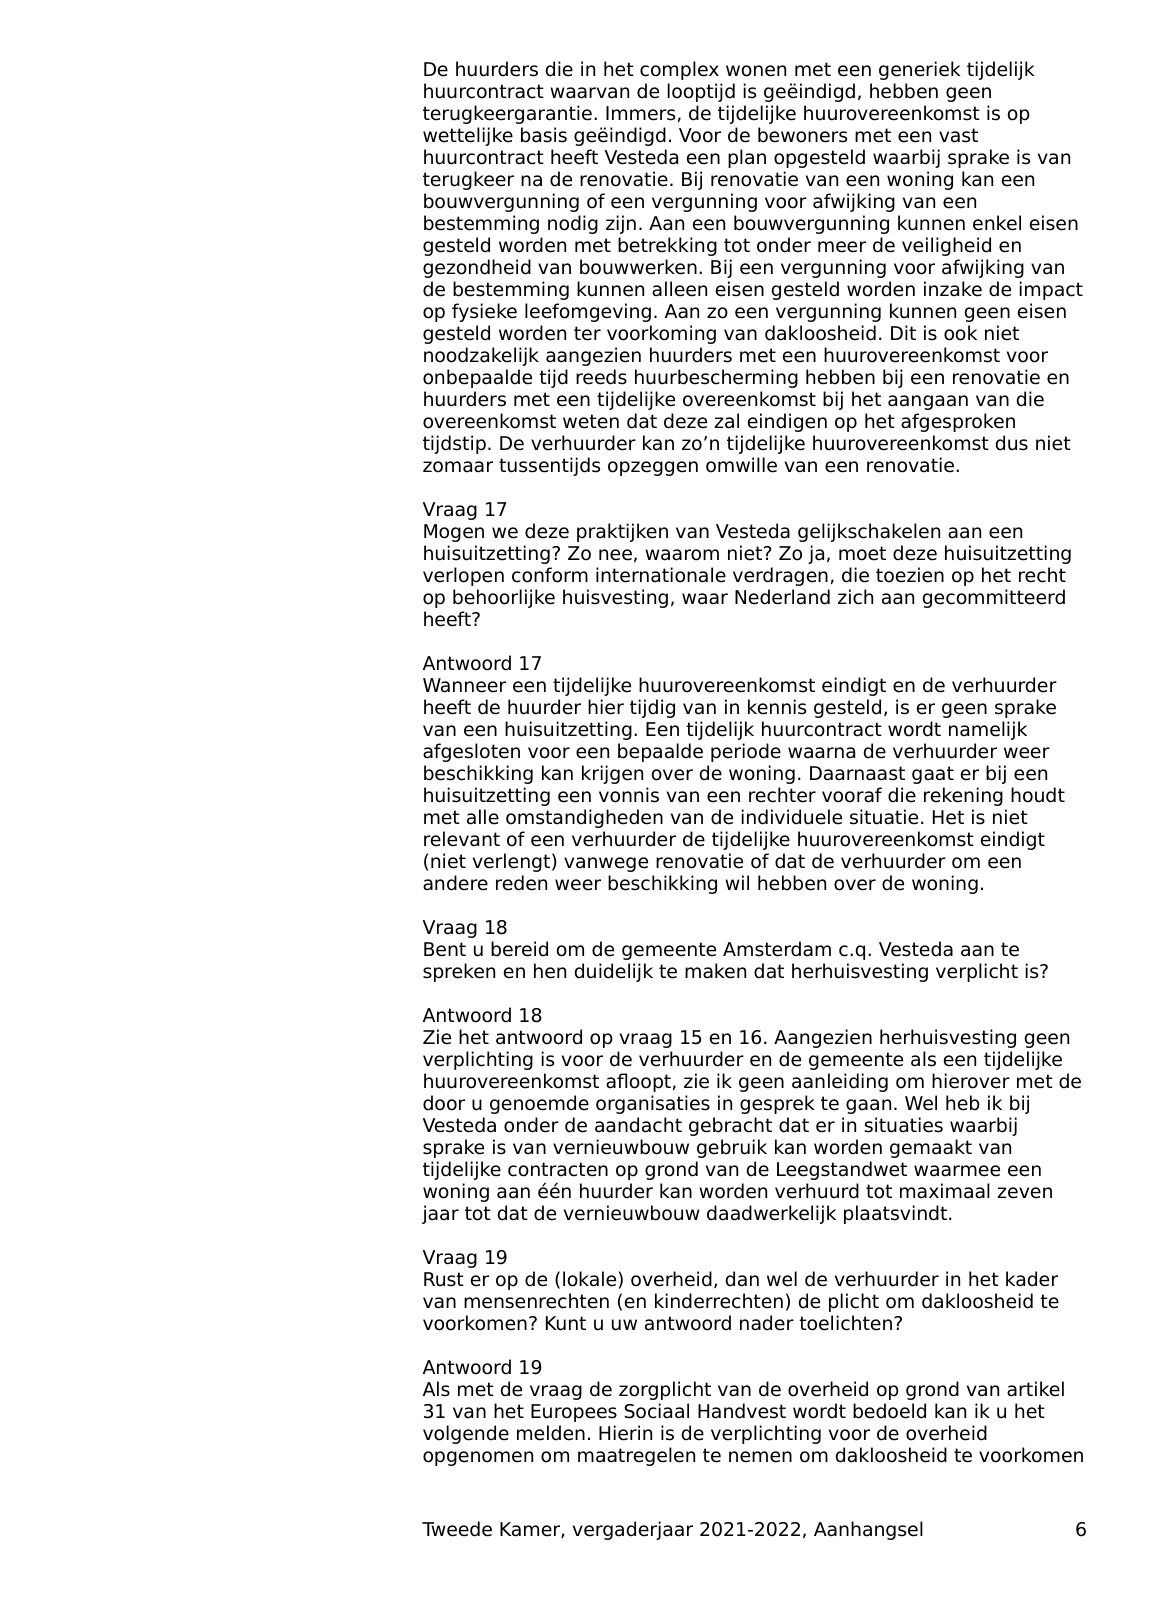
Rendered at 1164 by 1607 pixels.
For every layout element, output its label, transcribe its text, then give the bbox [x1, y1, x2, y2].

text Wanneer een tijdelijke huurovereenkomst eindigt en de verhuurder heeft de huurder hier tijdig van in kennis gesteld, is er geen sprake van een huisuitzetting. Een tijdelijk huurcontract wordt namelijk afgesloten voor een bepaalde periode waarna de verhuurder weer beschikking kan krijgen over de woning. Daarnaast gaat er bij een huisuitzetting een vonnis van een rechter vooraf die rekening houdt met alle omstandigheden van de individuele situatie. Het is niet relevant of een verhuurder de tijdelijke huurovereenkomst eindigt (niet verlengt) vanwege renovatie of dat de verhuurder om een andere reden weer beschikking wil hebben over de woning. [422, 675, 1087, 895]
text Als met de vraag de zorgplicht van de overheid op grond van artikel 31 van het Europees Sociaal Handvest wordt bedoeld kan ik u het volgende melden. Hierin is de verplichting voor de overheid opgenomen om maatregelen te nemen om dakloosheid te voorkomen [422, 1379, 1087, 1467]
text Mogen we deze praktijken van Vesteda gelijkschakelen aan een huisuitzetting? Zo nee, waarom niet? Zo ja, moet deze huisuitzetting verlopen conform internationale verdragen, die toezien op het recht op behoorlijke huisvesting, waar Nederland zich aan gecommitteerd heeft? [422, 521, 1087, 631]
text De huurders die in het complex wonen met een generiek tijdelijk huurcontract waarvan de looptijd is geëindigd, hebben geen terugkeergarantie. Immers, de tijdelijke huurovereenkomst is op wettelijke basis geëindigd. Voor de bewoners met een vast huurcontract heeft Vesteda een plan opgesteld waarbij sprake is van terugkeer na de renovatie. Bij renovatie van een woning kan een bouwvergunning of een vergunning voor afwijking van een bestemming nodig zijn. Aan een bouwvergunning kunnen enkel eisen gesteld worden met betrekking tot onder meer de veiligheid en gezondheid van bouwwerken. Bij een vergunning voor afwijking van de bestemming kunnen alleen eisen gesteld worden inzake de impact op fysieke leefomgeving. Aan zo een vergunning kunnen geen eisen gesteld worden ter voorkoming van dakloosheid. Dit is ook niet noodzakelijk aangezien huurders met een huurovereenkomst voor onbepaalde tijd reeds huurbescherming hebben bij een renovatie en huurders met een tijdelijke overeenkomst bij het aangaan van die overeenkomst weten dat deze zal eindigen op het afgesproken tijdstip. De verhuurder kan zo’n tijdelijke huurovereenkomst dus niet zomaar tussentijds opzeggen omwille van een renovatie. [422, 59, 1087, 477]
text Antwoord 17 [422, 653, 1087, 675]
text Rust er op de (lokale) overheid, dan wel de verhuurder in het kader van mensenrechten (en kinderrechten) de plicht om dakloosheid te voorkomen? Kunt u uw antwoord nader toelichten? [422, 1269, 1087, 1335]
text Vraag 17 [422, 499, 1087, 521]
text Vraag 18 [422, 917, 1087, 939]
text Antwoord 19 [422, 1357, 1087, 1379]
text Vraag 19 [422, 1247, 1087, 1269]
text Zie het antwoord op vraag 15 en 16. Aangezien herhuisvesting geen verplichting is voor de verhuurder en de gemeente als een tijdelijke huurovereenkomst afloopt, zie ik geen aanleiding om hierover met de door u genoemde organisaties in gesprek te gaan. Wel heb ik bij Vesteda onder de aandacht gebracht dat er in situaties waarbij sprake is van vernieuwbouw gebruik kan worden gemaakt van tijdelijke contracten op grond van de Leegstandwet waarmee een woning aan één huurder kan worden verhuurd tot maximaal zeven jaar tot dat de vernieuwbouw daadwerkelijk plaatsvindt. [422, 1027, 1087, 1225]
text Bent u bereid om de gemeente Amsterdam c.q. Vesteda aan te spreken en hen duidelijk te maken dat herhuisvesting verplicht is? [422, 939, 1087, 983]
text Antwoord 18 [422, 1005, 1087, 1027]
